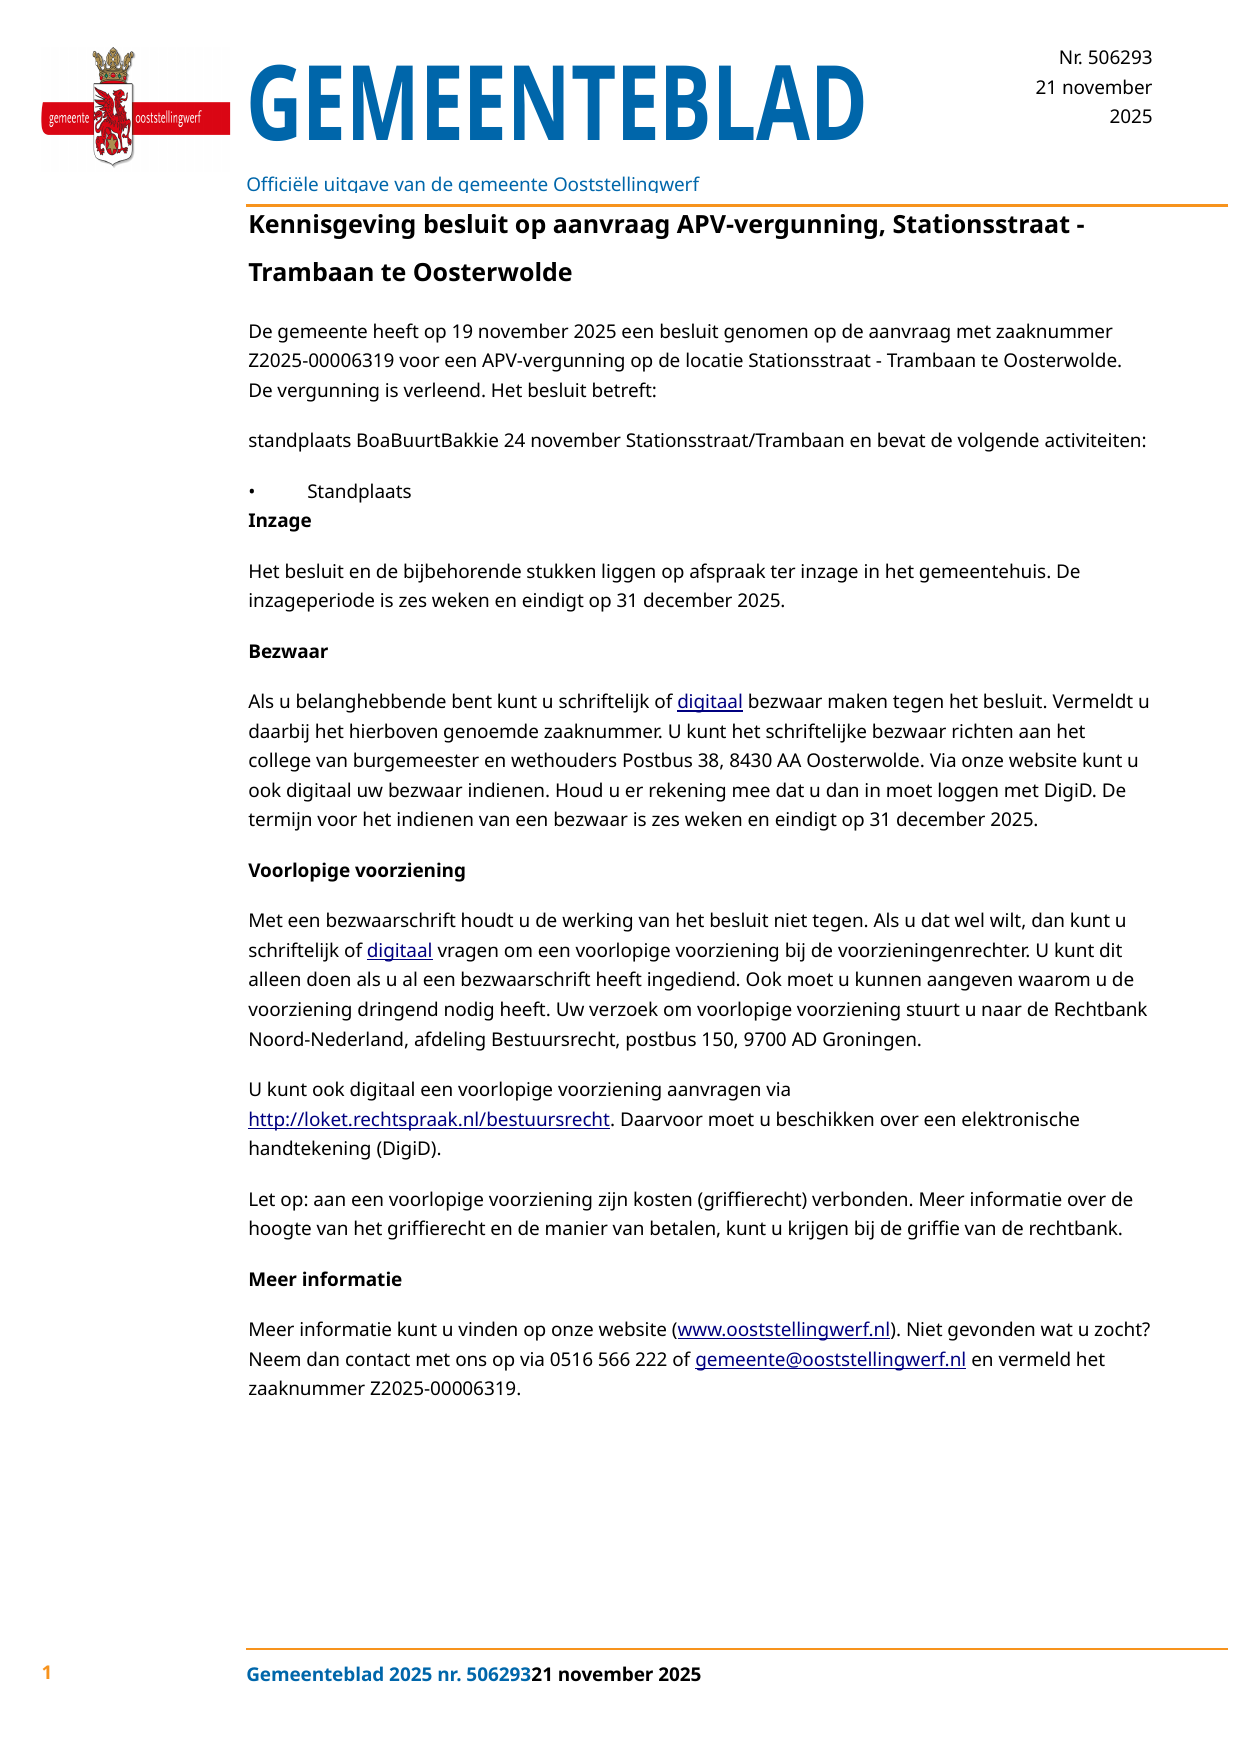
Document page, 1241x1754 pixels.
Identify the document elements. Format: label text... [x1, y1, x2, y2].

text Bezwaar [248, 638, 1152, 664]
text Kennisgeving besluit op aanvraag APV-vergunning, Stationsstraat - Trambaan te Oosterwolde [248, 207, 1152, 288]
text Als u belanghebbende bent kunt u schriftelijk of digitaal bezwaar maken tegen het besluit. Vermeldt u daarbij het hierboven genoemde zaaknummer. U kunt het schriftelijke bezwaar richten aan het college van burgemeester en wethouders Postbus 38, 8430 AA Oosterwolde. Via onze website kunt u ook digitaal uw bezwaar indienen. Houd u er rekening mee dat u dan in moet loggen met DigiD. De termijn voor het indienen van een bezwaar is zes weken en eindigt op 31 december 2025. [248, 688, 1152, 832]
text Het besluit en de bijbehorende stukken liggen op afspraak ter inzage in het gemeentehuis. De inzageperiode is zes weken en eindigt op 31 december 2025. [248, 558, 1152, 613]
text Meer informatie [248, 1266, 1152, 1292]
text standplaats BoaBuurtBakkie 24 november Stationsstraat/Trambaan en bevat de volgende activiteiten: [248, 427, 1152, 453]
text De gemeente heeft op 19 november 2025 een besluit genomen op de aanvraag met zaaknummer Z2025-00006319 voor een APV-vergunning op de locatie Stationsstraat - Trambaan te Oosterwolde. De vergunning is verleend. Het besluit betreft: [248, 318, 1152, 403]
list Standplaats [248, 478, 1152, 504]
text Met een bezwaarschrift houdt u de werking van het besluit niet tegen. Als u dat wel wilt, dan kunt u schriftelijk of digitaal vragen om een voorlopige voorziening bij de voorzieningenrechter. U kunt dit alleen doen als u al een bezwaarschrift heeft ingediend. Ook moet u kunnen aangeven waarom u de voorziening dringend nodig heeft. Uw verzoek om voorlopige voorziening stuurt u naar de Rechtbank Noord-Nederland, afdeling Bestuursrecht, postbus 150, 9700 AD Groningen. [248, 907, 1152, 1052]
text Let op: aan een voorlopige voorziening zijn kosten (griffierecht) verbonden. Meer informatie over de hoogte van het griffierecht en de manier van betalen, kunt u krijgen bij de griffie van de rechtbank. [248, 1186, 1152, 1241]
text U kunt ook digitaal een voorlopige voorziening aanvragen via http://loket.rechtspraak.nl/bestuursrecht. Daarvoor moet u beschikken over een elektronische handtekening (DigiD). [248, 1076, 1152, 1161]
text Voorlopige voorziening [248, 857, 1152, 883]
text Inzage [248, 507, 1152, 533]
picture [41, 47, 231, 172]
text Meer informatie kunt u vinden op onze website (www.ooststellingwerf.nl). Niet gevonden wat u zocht? Neem dan contact met ons op via 0516 566 222 of gemeente@ooststellingwerf.nl en vermeld het zaaknummer Z2025-00006319. [248, 1316, 1152, 1401]
